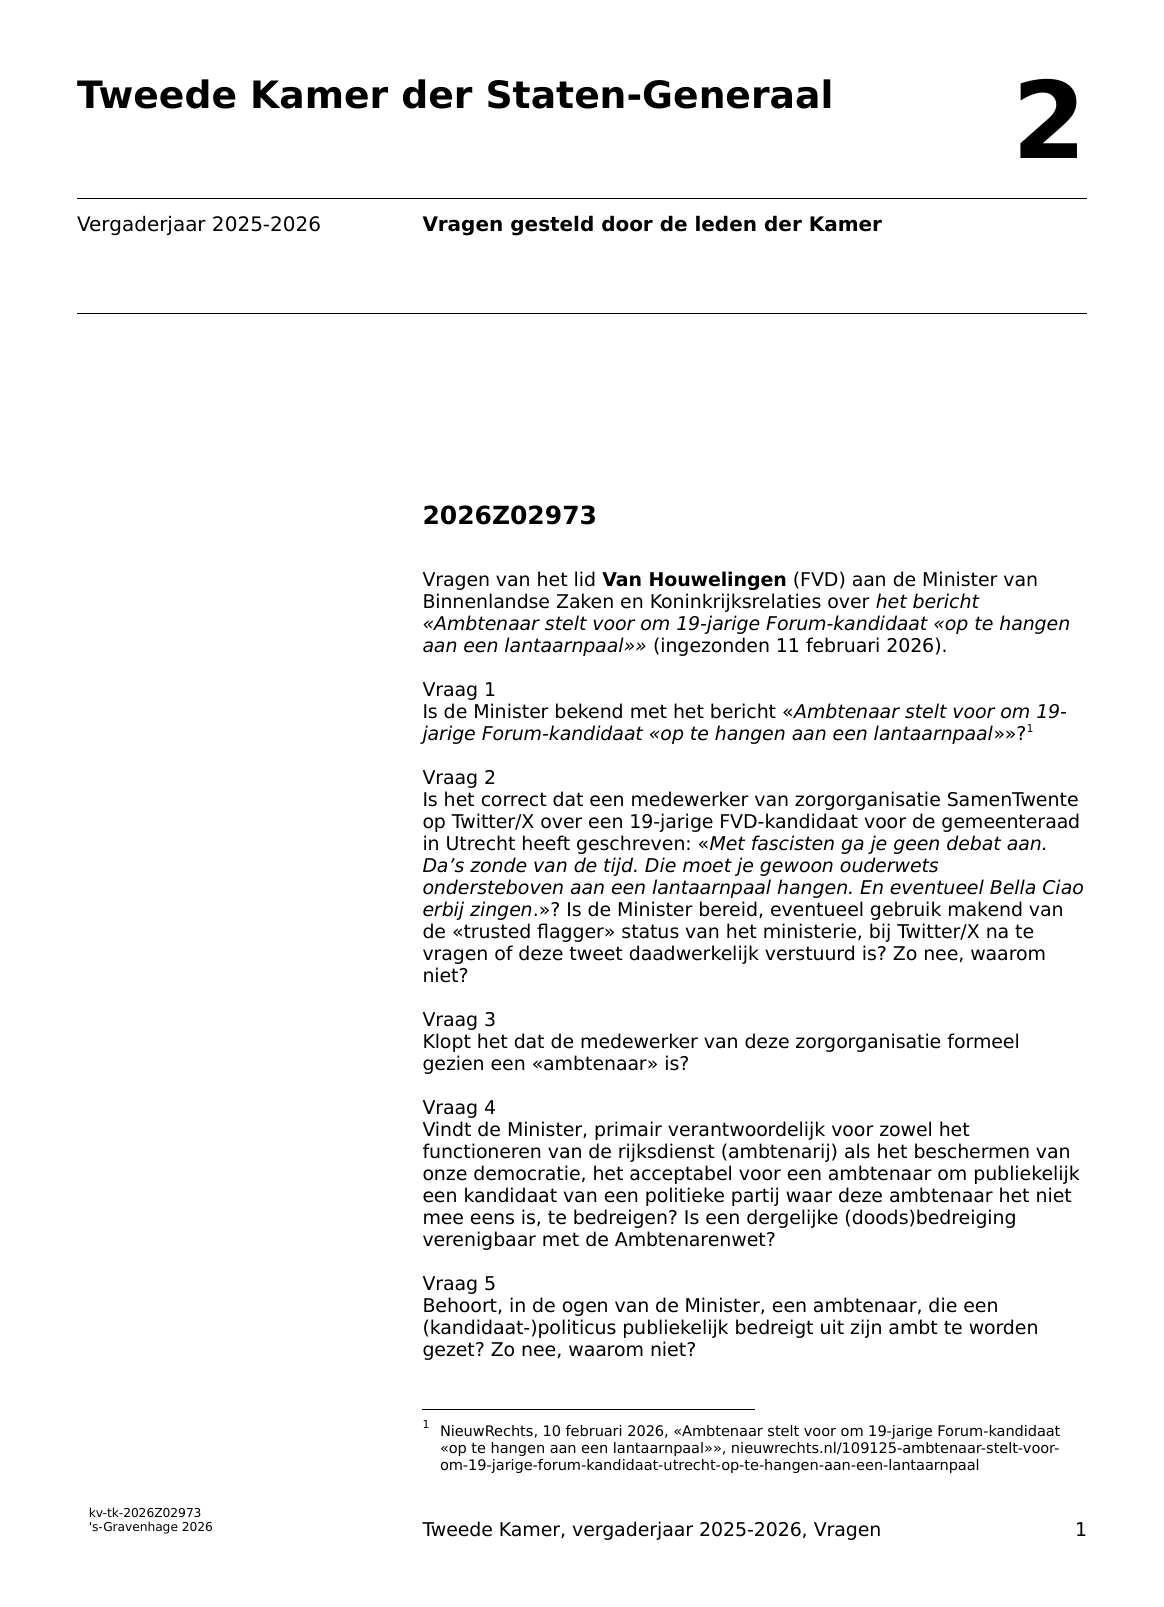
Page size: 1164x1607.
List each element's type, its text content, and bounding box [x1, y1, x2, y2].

text Vraag 2 [422, 767, 1087, 789]
text Klopt het dat de medewerker van deze zorgorganisatie formeel gezien een «ambtenaar» is? [422, 1031, 1087, 1075]
text Is het correct dat een medewerker van zorgorganisatie SamenTwente op Twitter/X over een 19-jarige FVD-kandidaat voor de gemeenteraad in Utrecht heeft geschreven: «Met fascisten ga je geen debat aan. Da’s zonde van de tijd. Die moet je gewoon ouderwets ondersteboven aan een lantaarnpaal hangen. En eventueel Bella Ciao erbij zingen.»? Is de Minister bereid, eventueel gebruik makend van de «trusted flagger» status van het ministerie, bij Twitter/X na te vragen of deze tweet daadwerkelijk verstuurd is? Zo nee, waarom niet? [422, 789, 1087, 987]
table_cell Vragen gesteld door de leden der Kamer [422, 199, 1087, 313]
text 's-Gravenhage 2026 [88, 1520, 323, 1534]
text Is de Minister bekend met het bericht «Ambtenaar stelt voor om 19-jarige Forum-kandidaat «op te hangen aan een lantaarnpaal»»? [422, 701, 1087, 745]
text Behoort, in de ogen van de Minister, een ambtenaar, die een (kandidaat-)politicus publiekelijk bedreigt uit zijn ambt te worden gezet? Zo nee, waarom niet? [422, 1295, 1087, 1361]
text 2026Z02973 [422, 501, 1087, 531]
table_header Tweede Kamer der Staten-Generaal [77, 59, 886, 198]
text Vraag 4 [422, 1097, 1087, 1119]
text NieuwRechts, 10 februari 2026, «Ambtenaar stelt voor om 19-jarige Forum-kandidaat «op te hangen aan een lantaarnpaal»», nieuwrechts.nl/109125-ambtenaar-stelt-voor-om-19-jarige-forum-kandidaat-utrecht-op-te-hangen-aan-een-lantaarnpaal [422, 1418, 1087, 1474]
text Vraag 3 [422, 1009, 1087, 1031]
text Vragen van het lid Van Houwelingen (FVD) aan de Minister van Binnenlandse Zaken en Koninkrijksrelaties over het bericht «Ambtenaar stelt voor om 19-jarige Forum-kandidaat «op te hangen aan een lantaarnpaal»» (ingezonden 11 februari 2026). [422, 569, 1087, 657]
table_header 2 [886, 59, 1087, 198]
text kv-tk-2026Z02973 [88, 1506, 323, 1520]
text Vraag 5 [422, 1273, 1087, 1295]
table_cell Vergaderjaar 2025-2026 [77, 199, 422, 313]
text Vraag 1 [422, 679, 1087, 701]
text Vindt de Minister, primair verantwoordelijk voor zowel het functioneren van de rijksdienst (ambtenarij) als het beschermen van onze democratie, het acceptabel voor een ambtenaar om publiekelijk een kandidaat van een politieke partij waar deze ambtenaar het niet mee eens is, te bedreigen? Is een dergelijke (doods)bedreiging verenigbaar met de Ambtenarenwet? [422, 1119, 1087, 1251]
